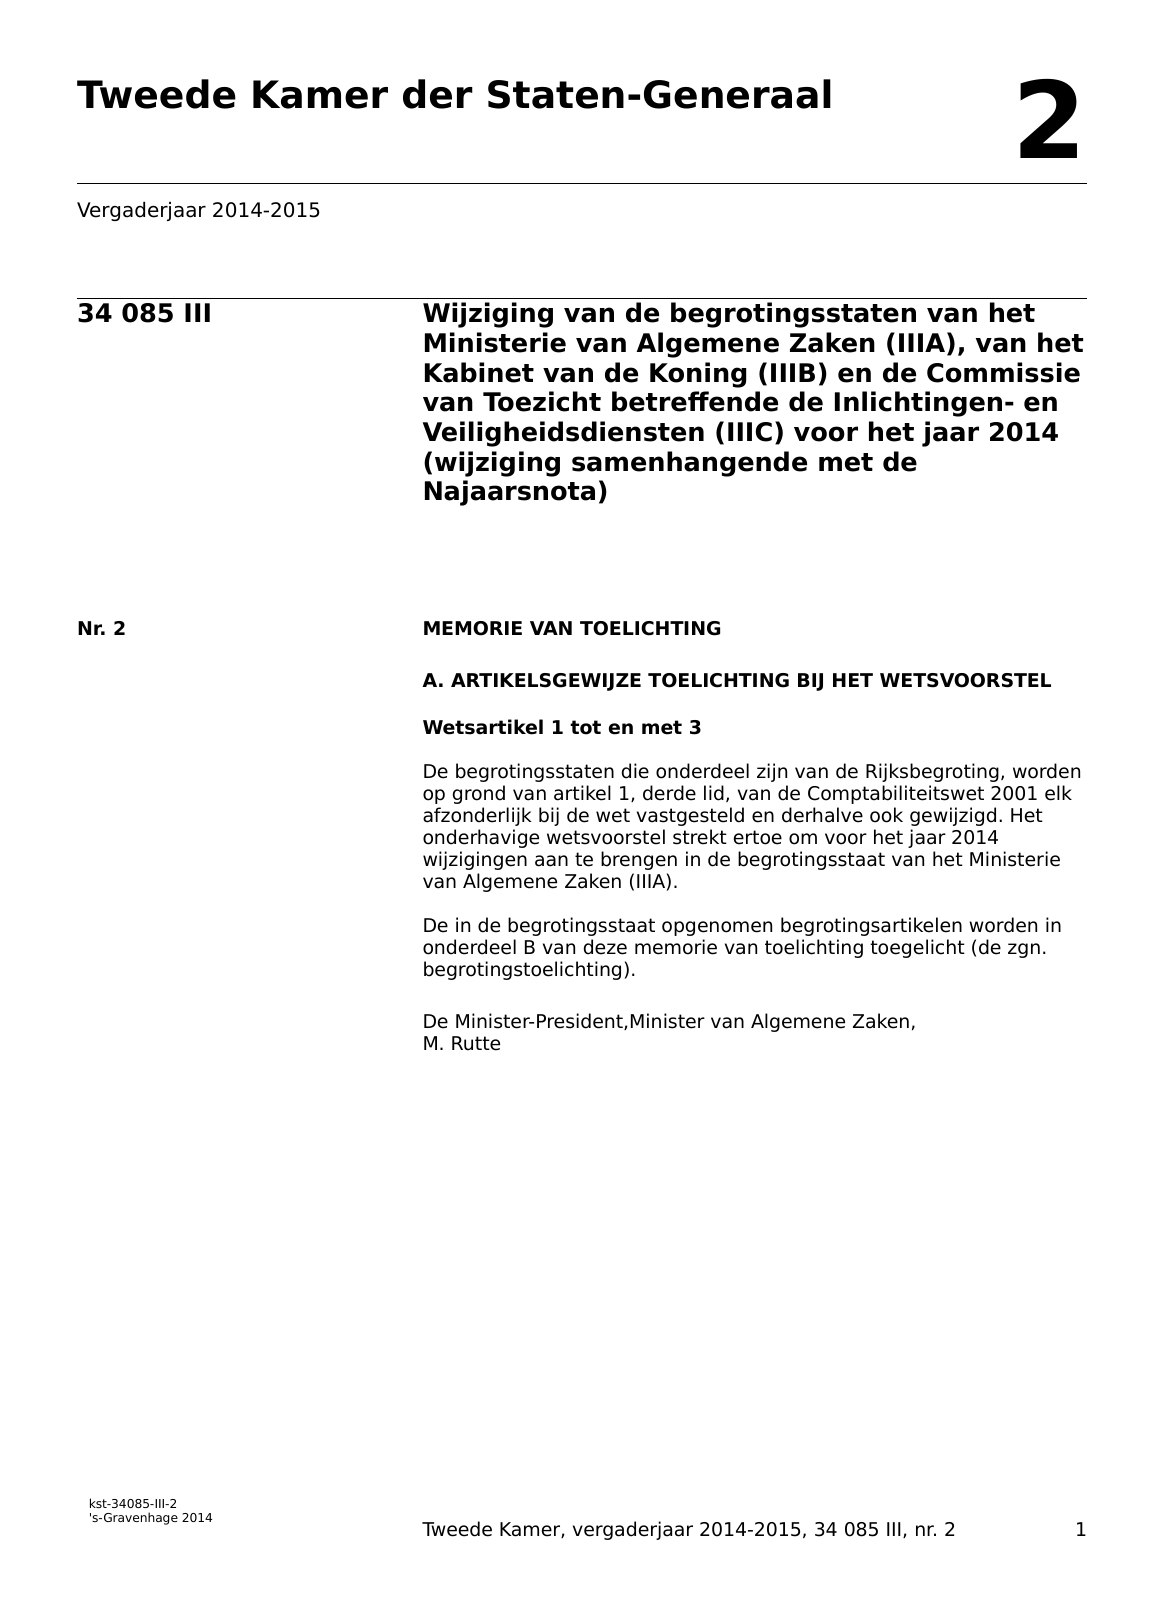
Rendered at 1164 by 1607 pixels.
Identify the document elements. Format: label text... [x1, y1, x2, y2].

table_cell Vergaderjaar 2014-2015 [77, 184, 1087, 298]
table_header Tweede Kamer der Staten-Generaal [77, 59, 886, 183]
text De begrotingsstaten die onderdeel zijn van de Rijksbegroting, worden op grond van artikel 1, derde lid, van de Comptabiliteitswet 2001 elk afzonderlijk bij de wet vastgesteld en derhalve ook gewijzigd. Het onderhavige wetsvoorstel strekt ertoe om voor het jaar 2014 wijzigingen aan te brengen in de begrotingsstaat van het Ministerie van Algemene Zaken (IIIA). [422, 761, 1087, 893]
text De Minister-President,Minister van Algemene Zaken, M. Rutte [422, 1011, 1087, 1055]
subtitle Wetsartikel 1 tot en met 3 [422, 717, 1087, 739]
text 's-Gravenhage 2014 [88, 1511, 323, 1525]
text De in de begrotingsstaat opgenomen begrotingsartikelen worden in onderdeel B van deze memorie van toelichting toegelicht (de zgn. begrotingstoelichting). [422, 915, 1087, 981]
subtitle 34 085 III Wijziging van de begrotingsstaten van het Ministerie van Algemene Zaken (IIIA), van het Kabinet van de Koning (IIIB) en de Commissie van Toezicht betreffende de Inlichtingen- en Veiligheidsdiensten (IIIC) voor het jaar 2014 (wijziging samenhangende met de Najaarsnota) [77, 299, 1087, 507]
subtitle A. ARTIKELSGEWIJZE TOELICHTING BIJ HET WETSVOORSTEL [422, 670, 1087, 692]
text kst-34085-III-2 [88, 1497, 323, 1511]
subtitle Nr. 2 MEMORIE VAN TOELICHTING [77, 618, 1087, 640]
table_header 2 [886, 59, 1087, 183]
